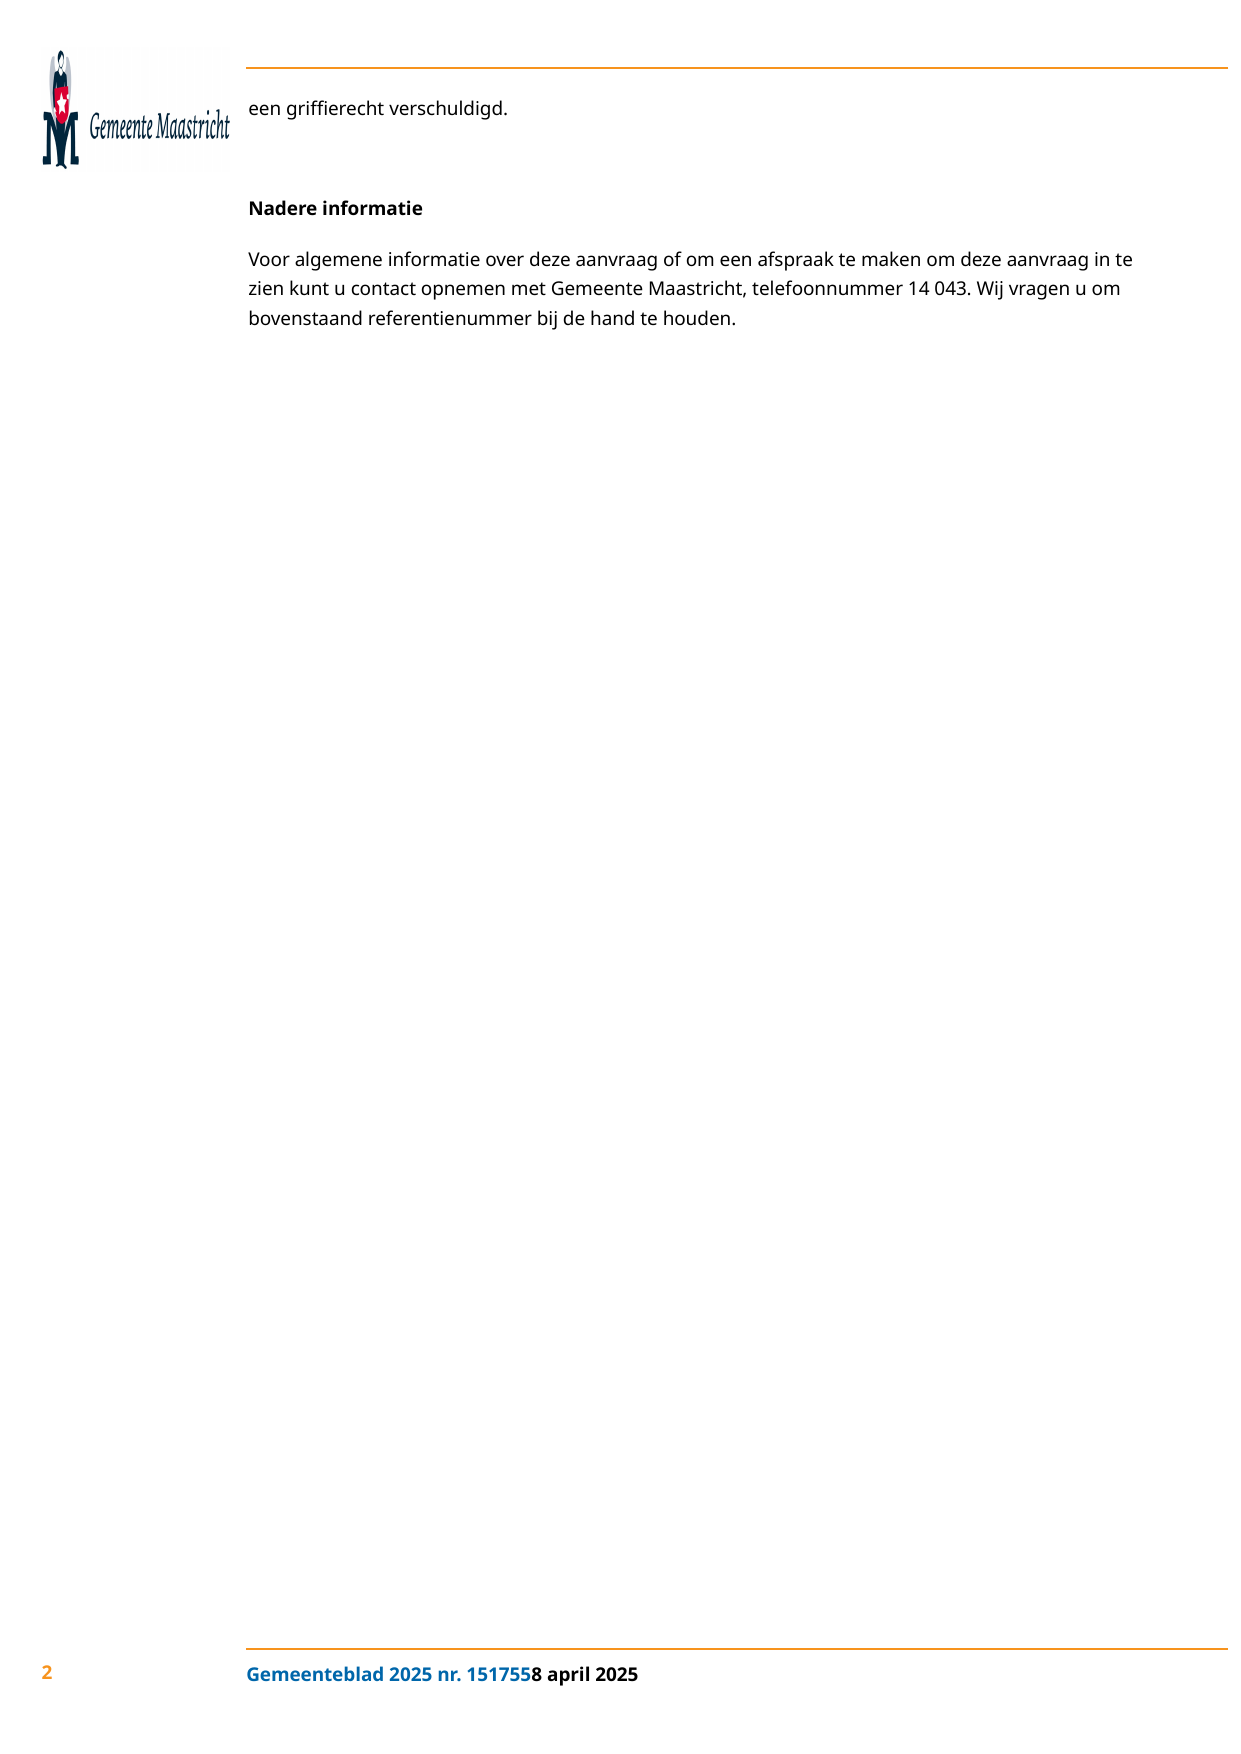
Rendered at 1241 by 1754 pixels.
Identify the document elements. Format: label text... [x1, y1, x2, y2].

text een griffierecht verschuldigd. [248, 95, 1152, 121]
text Voor algemene informatie over deze aanvraag of om een afspraak te maken om deze aanvraag in te zien kunt u contact opnemen met Gemeente Maastricht, telefoonnummer 14 043. Wij vragen u om bovenstaand referentienummer bij de hand te houden. [248, 246, 1152, 331]
text Nadere informatie [248, 196, 1152, 221]
picture [41, 47, 231, 172]
